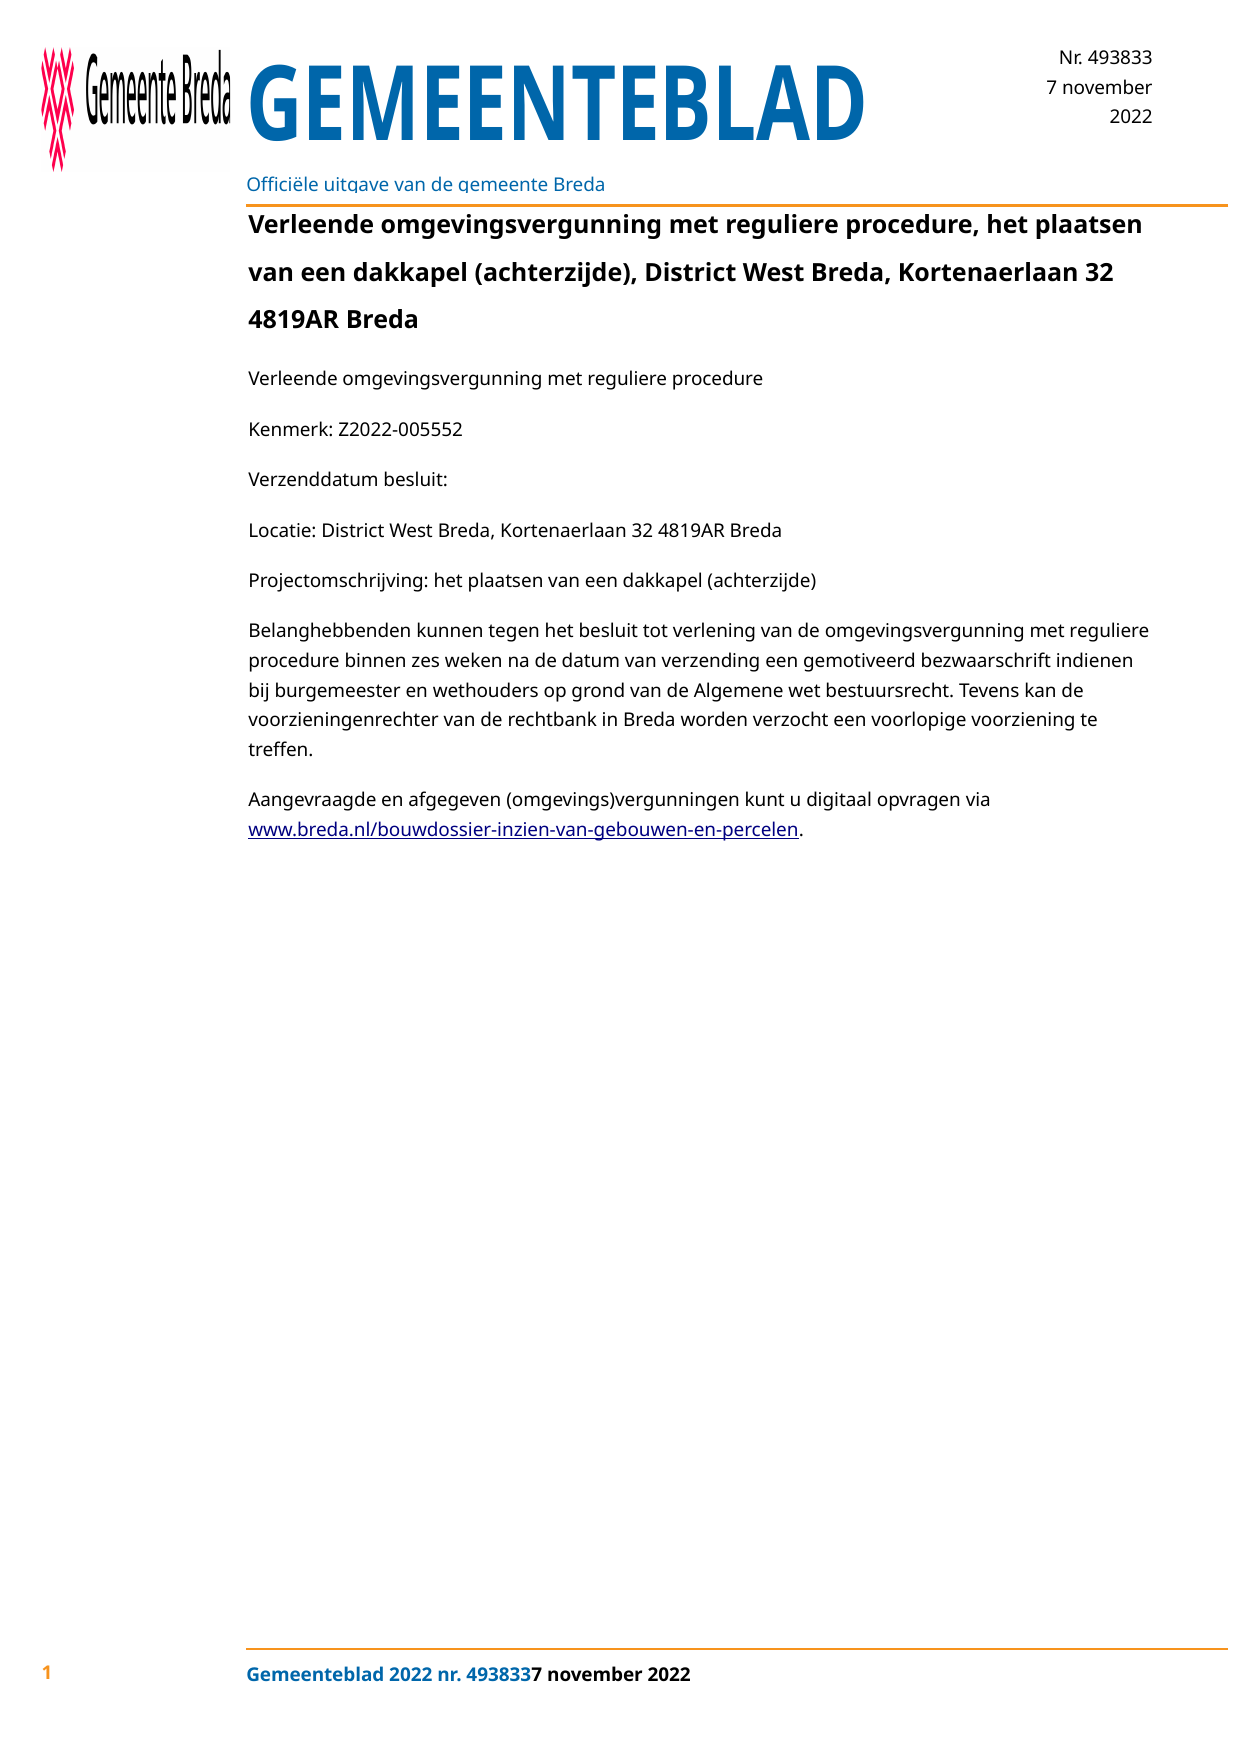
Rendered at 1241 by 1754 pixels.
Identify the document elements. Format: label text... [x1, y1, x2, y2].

text Aangevraagde en afgegeven (omgevings)vergunningen kunt u digitaal opvragen via www.breda.nl/bouwdossier-inzien-van-gebouwen-en-percelen. [248, 786, 1152, 842]
text Locatie: District West Breda, Kortenaerlaan 32 4819AR Breda [248, 517, 1152, 542]
picture [41, 47, 231, 172]
text Belanghebbenden kunnen tegen het besluit tot verlening van de omgevingsvergunning met reguliere procedure binnen zes weken na de datum van verzending een gemotiveerd bezwaarschrift indienen bij burgemeester en wethouders op grond van de Algemene wet bestuursrecht. Tevens kan de voorzieningenrechter van de rechtbank in Breda worden verzocht een voorlopige voorziening te treffen. [248, 618, 1152, 762]
text Verleende omgevingsvergunning met reguliere procedure [248, 366, 1152, 391]
text Projectomschrijving: het plaatsen van een dakkapel (achterzijde) [248, 567, 1152, 593]
text Verzenddatum besluit: [248, 466, 1152, 492]
text Kenmerk: Z2022-005552 [248, 416, 1152, 442]
text Verleende omgevingsvergunning met reguliere procedure, het plaatsen van een dakkapel (achterzijde), District West Breda, Kortenaerlaan 32 4819AR Breda [248, 207, 1152, 336]
